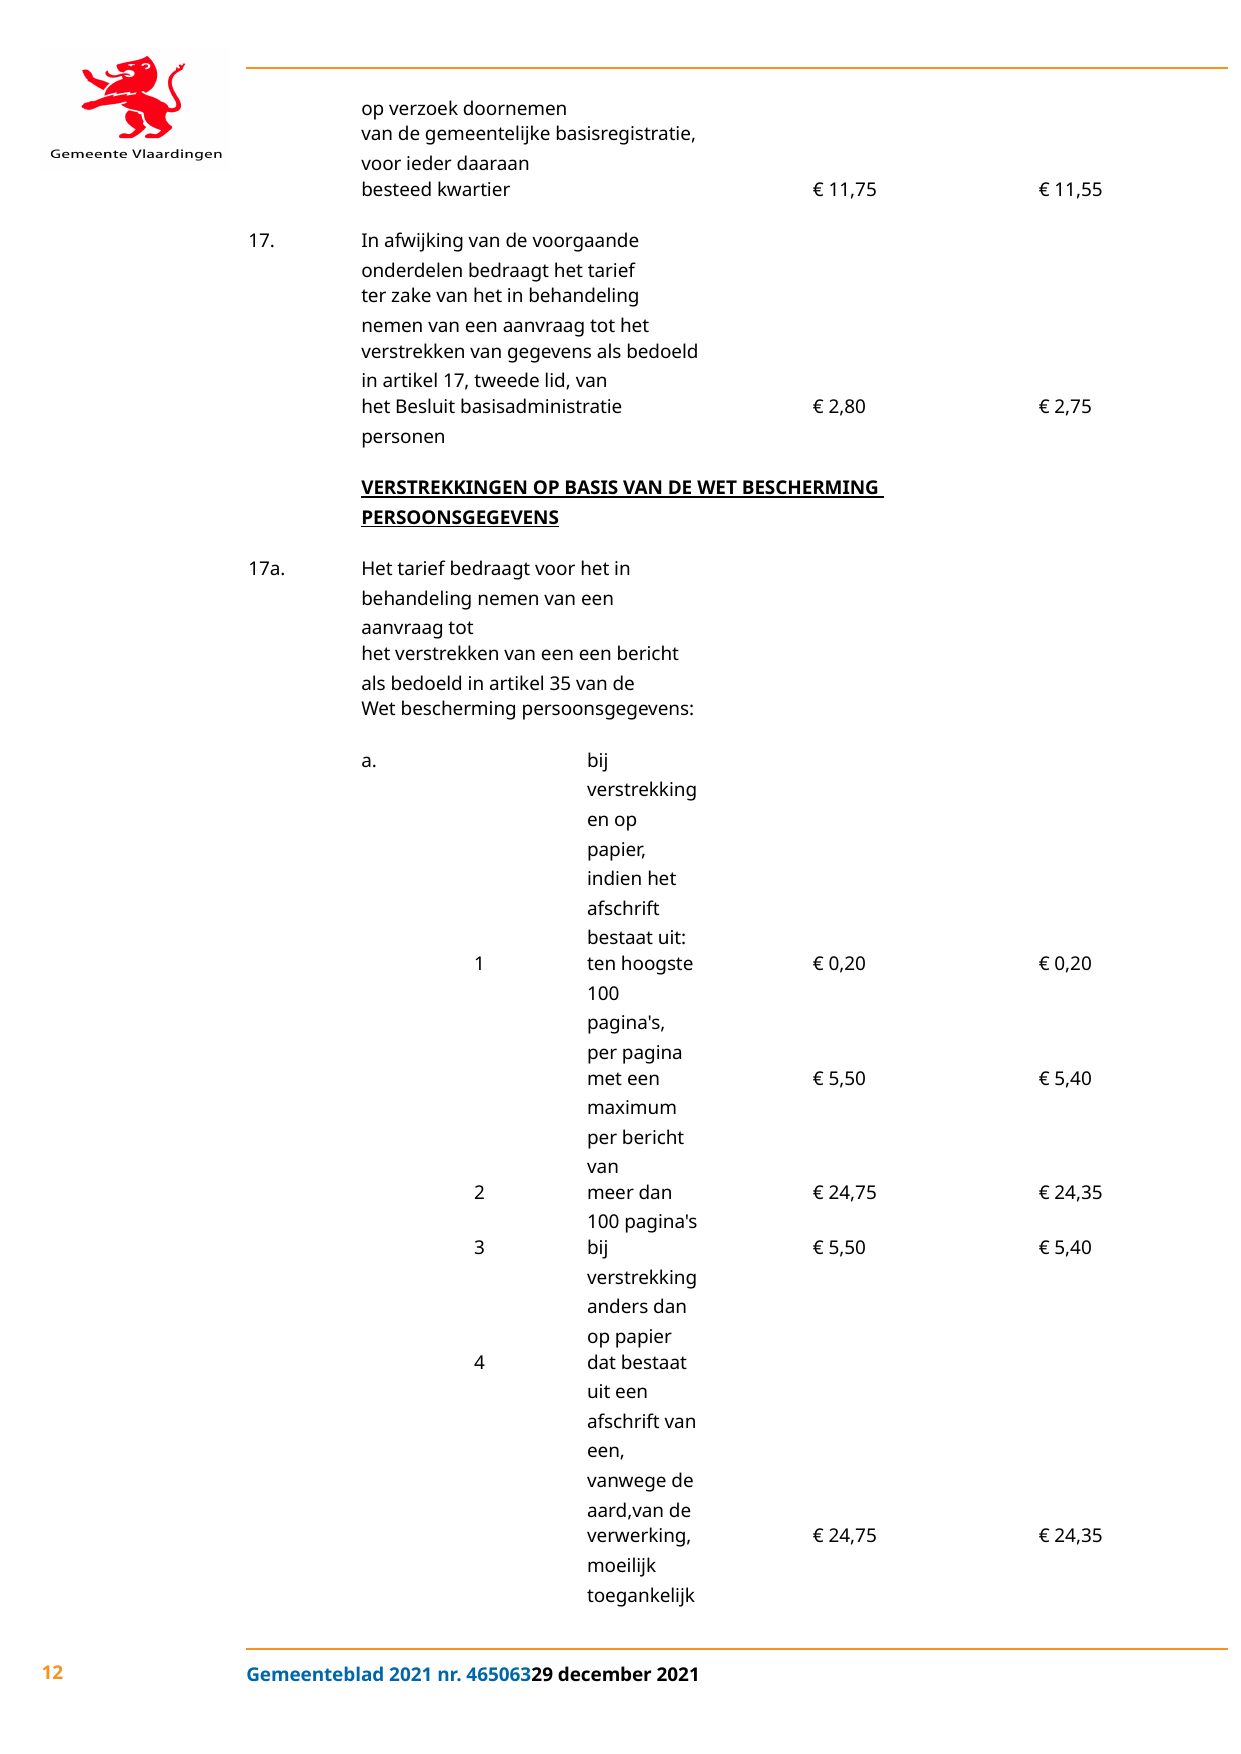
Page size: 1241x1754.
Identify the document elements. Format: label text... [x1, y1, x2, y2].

table_cell [926, 696, 1038, 721]
table_cell [1039, 202, 1152, 227]
table_cell het Besluit basisadministratie personen [361, 393, 700, 448]
table_cell € 2,75 [1039, 393, 1152, 448]
table_cell verstrekken van gegevens als bedoeld in artikel 17, tweede lid, van [361, 338, 700, 393]
table_cell [361, 721, 474, 747]
table_cell 17a. [248, 555, 361, 640]
table_cell [1039, 555, 1152, 640]
table_cell [1039, 338, 1152, 393]
table_cell [248, 474, 361, 529]
table_cell [361, 202, 474, 227]
table_cell [700, 721, 813, 747]
table_cell [813, 640, 926, 696]
table_cell [700, 747, 813, 950]
table_cell [926, 555, 1038, 640]
table_cell € 24,35 [1039, 1179, 1152, 1234]
table_cell [474, 202, 587, 227]
table_cell [361, 530, 474, 555]
table_cell [926, 1065, 1038, 1179]
table_cell [248, 202, 361, 227]
table_cell [813, 721, 926, 747]
table_cell VERSTREKKINGEN OP BASIS VAN DE WET BESCHERMING PERSOONSGEGEVENS [361, 474, 926, 529]
table_cell [474, 1065, 587, 1179]
table_cell [248, 95, 361, 121]
table_cell [813, 121, 926, 176]
table_cell [248, 338, 361, 393]
table_cell [361, 1235, 474, 1349]
table_cell [248, 640, 361, 696]
table_cell besteed kwartier [361, 176, 700, 202]
table_cell [700, 283, 813, 338]
table_cell [587, 202, 700, 227]
table_cell [813, 338, 926, 393]
table_cell [813, 227, 926, 283]
table_cell € 0,20 [1039, 950, 1152, 1065]
table_cell [700, 393, 813, 448]
table_cell [248, 283, 361, 338]
table_cell het verstrekken van een een bericht als bedoeld in artikel 35 van de [361, 640, 700, 696]
table_cell [926, 121, 1038, 176]
table_cell [700, 696, 813, 721]
table_cell [1039, 283, 1152, 338]
table_cell [248, 950, 361, 1065]
table_cell [926, 1235, 1038, 1349]
table_cell [474, 721, 587, 747]
table_cell [587, 449, 700, 474]
table_cell [926, 950, 1038, 1065]
table_cell [248, 696, 361, 721]
table_cell [361, 1523, 474, 1607]
table_cell [700, 1523, 813, 1607]
table_cell [248, 176, 361, 202]
table_cell [248, 1523, 361, 1607]
table_cell [1039, 721, 1152, 747]
table_cell [700, 530, 813, 555]
table_cell [248, 747, 361, 950]
table_cell € 24,75 [813, 1179, 926, 1234]
table_cell [361, 1349, 474, 1523]
table_cell ten hoogste 100 pagina's, per pagina [587, 950, 700, 1065]
table_cell [248, 530, 361, 555]
table_cell € 5,50 [813, 1065, 926, 1179]
table_cell van de gemeentelijke basisregistratie, voor ieder daaraan [361, 121, 700, 176]
table_cell [361, 950, 474, 1065]
table_cell 1 [474, 950, 587, 1065]
table_cell [474, 747, 587, 950]
table_cell [248, 1235, 361, 1349]
table_cell [700, 449, 813, 474]
table_cell [926, 640, 1038, 696]
table_cell [926, 474, 1038, 529]
table_cell [587, 530, 700, 555]
table_cell dat bestaat uit een afschrift van een, vanwege de aard,van de [587, 1349, 700, 1523]
table_cell [926, 227, 1038, 283]
table_cell In afwijking van de voorgaande onderdelen bedraagt het tarief [361, 227, 700, 283]
table_cell [926, 393, 1038, 448]
table_cell [248, 1349, 361, 1523]
table_cell [926, 747, 1038, 950]
table_cell [813, 283, 926, 338]
table_cell [926, 202, 1038, 227]
table_cell [926, 1523, 1038, 1607]
table_cell [813, 747, 926, 950]
table_cell [248, 121, 361, 176]
table_cell [474, 530, 587, 555]
table_cell 4 [474, 1349, 587, 1523]
table_cell [587, 721, 700, 747]
table_cell [1039, 530, 1152, 555]
table_cell [926, 721, 1038, 747]
table_cell [1039, 747, 1152, 950]
table_cell [361, 1179, 474, 1234]
table_cell [248, 1179, 361, 1234]
table_cell meer dan 100 pagina's [587, 1179, 700, 1234]
table_cell [926, 95, 1038, 121]
table_cell [361, 449, 474, 474]
table_cell [361, 1065, 474, 1179]
table_cell 2 [474, 1179, 587, 1234]
table_cell [1039, 696, 1152, 721]
table_cell [700, 1349, 813, 1523]
table_cell [700, 950, 813, 1065]
table_cell € 5,40 [1039, 1235, 1152, 1349]
table_cell € 2,80 [813, 393, 926, 448]
table_cell Wet bescherming persoonsgegevens: [361, 696, 700, 721]
table_cell 17. [248, 227, 361, 283]
table_cell bij verstrekkingen op papier, indien het afschrift bestaat uit: [587, 747, 700, 950]
table_cell [813, 95, 926, 121]
table_cell verwerking, moeilijk toegankelijk [587, 1523, 700, 1607]
table_cell [474, 1523, 587, 1607]
table_cell [700, 95, 813, 121]
table_cell [1039, 95, 1152, 121]
table_cell [700, 121, 813, 176]
table_cell € 5,50 [813, 1235, 926, 1349]
table_cell [700, 227, 813, 283]
table_cell [813, 555, 926, 640]
table_cell [813, 449, 926, 474]
table_cell [813, 202, 926, 227]
table_cell [926, 1179, 1038, 1234]
table_cell € 11,75 [813, 176, 926, 202]
table_cell [700, 176, 813, 202]
table_cell [1039, 474, 1152, 529]
table_cell € 5,40 [1039, 1065, 1152, 1179]
table_cell [926, 176, 1038, 202]
table_cell [1039, 449, 1152, 474]
table_cell [813, 696, 926, 721]
table_cell 3 [474, 1235, 587, 1349]
table_cell € 0,20 [813, 950, 926, 1065]
picture [41, 47, 231, 172]
table_cell op verzoek doornemen [361, 95, 700, 121]
table_cell [474, 449, 587, 474]
table_cell bij verstrekking anders dan op papier [587, 1235, 700, 1349]
table_cell [700, 640, 813, 696]
table_cell [700, 202, 813, 227]
table_cell Het tarief bedraagt voor het in behandeling nemen van een aanvraag tot [361, 555, 700, 640]
table_cell [700, 1179, 813, 1234]
table_cell [813, 1349, 926, 1523]
table_cell [700, 1065, 813, 1179]
table_cell € 24,75 [813, 1523, 926, 1607]
table_cell [926, 1349, 1038, 1523]
table_cell € 24,35 [1039, 1523, 1152, 1607]
table_cell [926, 283, 1038, 338]
table_cell [1039, 1349, 1152, 1523]
table_cell [248, 449, 361, 474]
table_cell a. [361, 747, 474, 950]
table_cell [700, 338, 813, 393]
table_cell [248, 1065, 361, 1179]
table_cell [926, 530, 1038, 555]
table_cell [1039, 640, 1152, 696]
table_cell [1039, 227, 1152, 283]
table_cell ter zake van het in behandeling nemen van een aanvraag tot het [361, 283, 700, 338]
table_cell [926, 338, 1038, 393]
table_cell [813, 530, 926, 555]
table_cell [926, 449, 1038, 474]
table_cell [700, 555, 813, 640]
table_cell [248, 721, 361, 747]
table_cell met een maximum per bericht van [587, 1065, 700, 1179]
table_cell [248, 393, 361, 448]
table_cell [700, 1235, 813, 1349]
table_cell [1039, 121, 1152, 176]
table_cell € 11,55 [1039, 176, 1152, 202]
